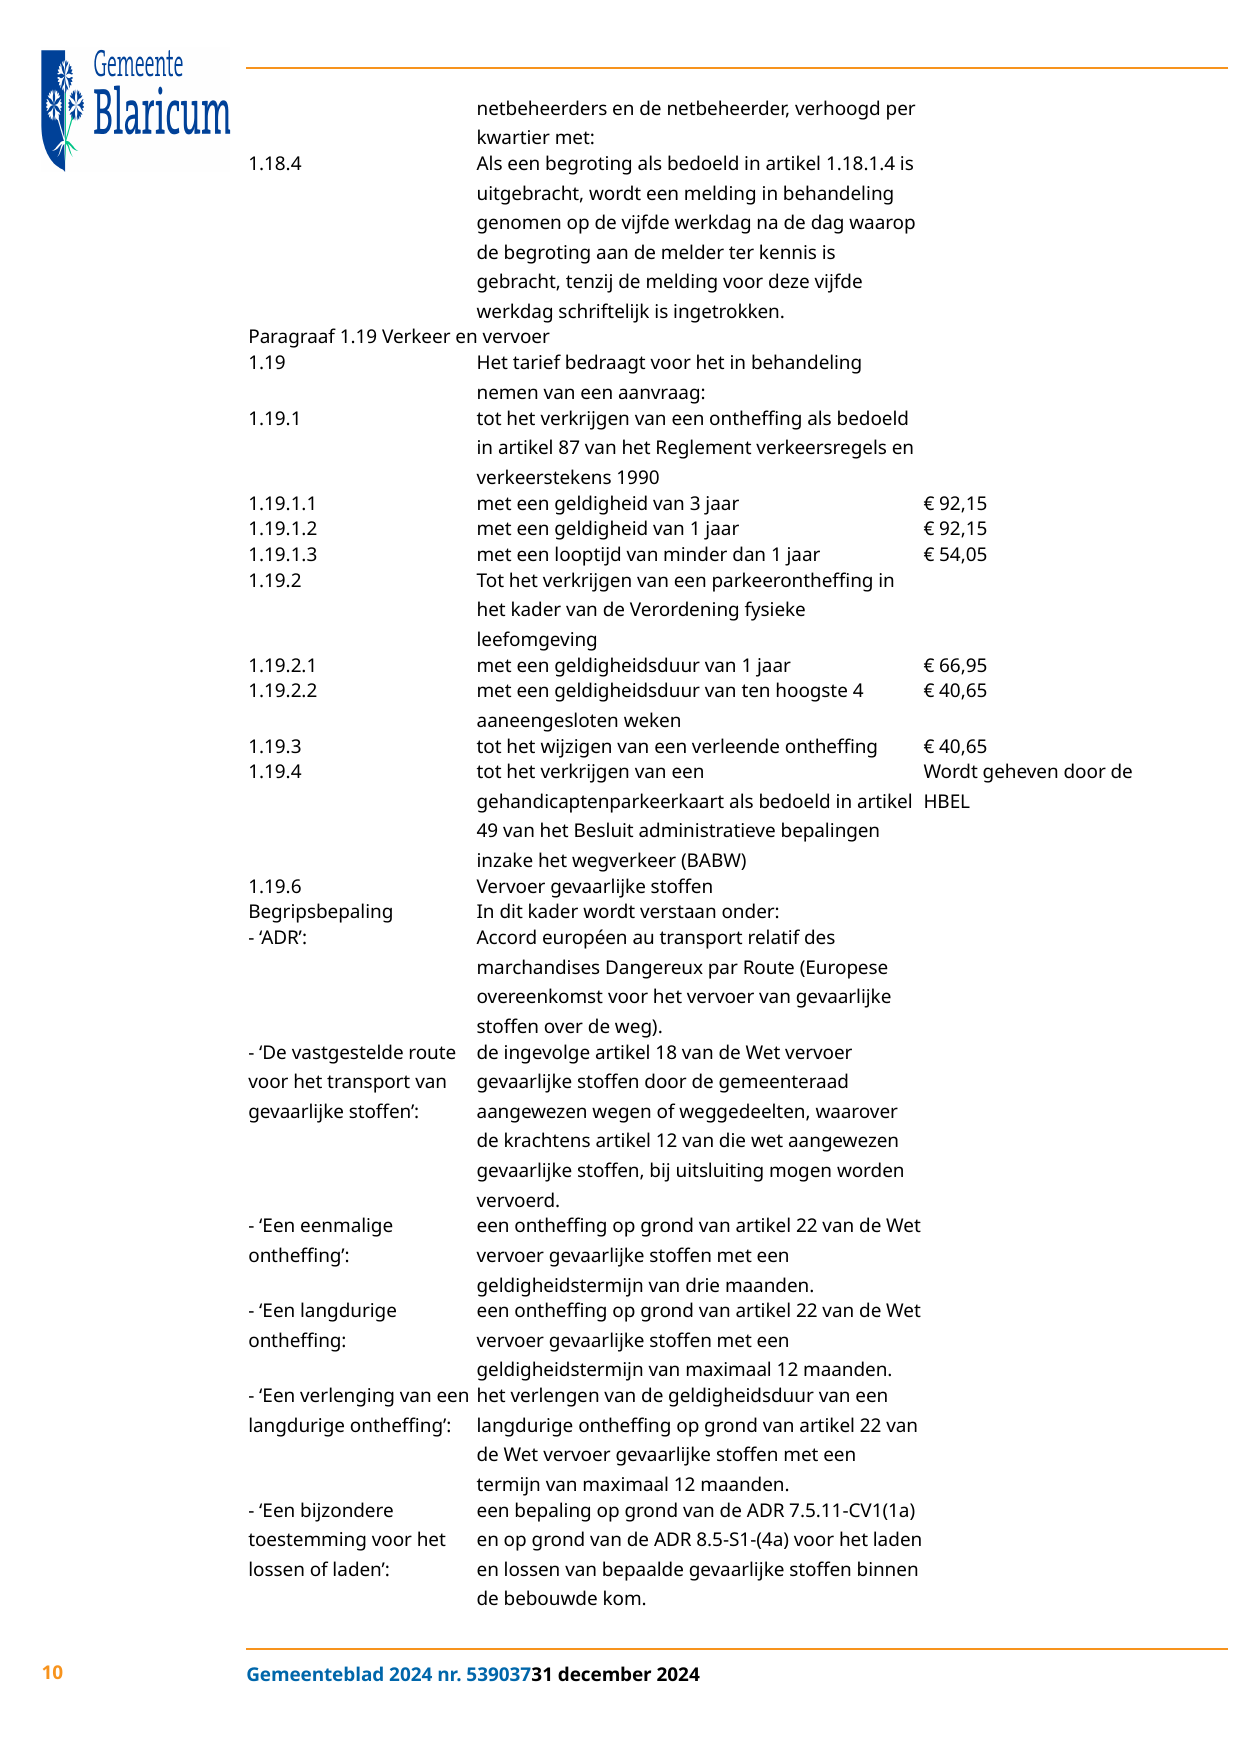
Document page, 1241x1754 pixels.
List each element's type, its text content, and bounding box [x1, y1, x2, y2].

table_cell tot het wijzigen van een verleende ontheffing [476, 733, 923, 758]
table_cell € 40,65 [923, 733, 1152, 758]
table_cell 1.19.2.1 [248, 652, 476, 677]
table_cell met een looptijd van minder dan 1 jaar [476, 541, 923, 567]
table_cell 1.18.4 [248, 150, 476, 324]
table_cell - ‘ADR’: [248, 925, 476, 1039]
table_cell € 40,65 [923, 678, 1152, 733]
table_cell [923, 95, 1152, 150]
table_cell [923, 567, 1152, 652]
table_cell een bepaling op grond van de ADR 7.5.11-CV1(1a) en op grond van de ADR 8.5-S1-(4a) voor het laden en lossen van bepaalde gevaarlijke stoffen binnen de bebouwde kom. [476, 1497, 923, 1611]
table_cell 1.19.4 [248, 759, 476, 873]
table_cell 1.19.3 [248, 733, 476, 758]
table_cell 1.19.2 [248, 567, 476, 652]
table_cell - ‘Een bijzondere toestemming voor het lossen of laden’: [248, 1497, 476, 1611]
table_cell 1.19.1.2 [248, 515, 476, 541]
table_cell de ingevolge artikel 18 van de Wet vervoer gevaarlijke stoffen door de gemeenteraad aangewezen wegen of weggedeelten, waarover de krachtens artikel 12 van die wet aangewezen gevaarlijke stoffen, bij uitsluiting mogen worden vervoerd. [476, 1039, 923, 1213]
table_cell 1.19.6 [248, 873, 476, 899]
table_cell [923, 1039, 1152, 1213]
table_cell [923, 1497, 1152, 1611]
table_cell Wordt geheven door de HBEL [923, 759, 1152, 873]
table_cell 1.19.1 [248, 405, 476, 490]
table_cell - ‘Een verlenging van een langdurige ontheffing’: [248, 1383, 476, 1497]
picture [41, 47, 231, 172]
table_cell Paragraaf 1.19 Verkeer en vervoer [248, 324, 923, 349]
table_cell tot het verkrijgen van een gehandicaptenparkeerkaart als bedoeld in artikel 49 van het Besluit administratieve bepalingen inzake het wegverkeer (BABW) [476, 759, 923, 873]
table_cell 1.19.2.2 [248, 678, 476, 733]
table_cell met een geldigheidsduur van ten hoogste 4 aaneengesloten weken [476, 678, 923, 733]
table_cell - ‘Een langdurige ontheffing: [248, 1298, 476, 1382]
table_cell Tot het verkrijgen van een parkeerontheffing in het kader van de Verordening fysieke leefomgeving [476, 567, 923, 652]
table_cell tot het verkrijgen van een ontheffing als bedoeld in artikel 87 van het Reglement verkeersregels en verkeerstekens 1990 [476, 405, 923, 490]
table_cell 1.19.1.1 [248, 490, 476, 515]
table_cell € 92,15 [923, 490, 1152, 515]
table_cell een ontheffing op grond van artikel 22 van de Wet vervoer gevaarlijke stoffen met een geldigheidstermijn van maximaal 12 maanden. [476, 1298, 923, 1382]
table_cell netbeheerders en de netbeheerder, verhoogd per kwartier met: [476, 95, 923, 150]
table_cell [923, 350, 1152, 405]
table_cell met een geldigheid van 3 jaar [476, 490, 923, 515]
table_cell [923, 899, 1152, 924]
table_cell het verlengen van de geldigheidsduur van een langdurige ontheffing op grond van artikel 22 van de Wet vervoer gevaarlijke stoffen met een termijn van maximaal 12 maanden. [476, 1383, 923, 1497]
table_cell Accord européen au transport relatif des marchandises Dangereux par Route (Europese overeenkomst voor het vervoer van gevaarlijke stoffen over de weg). [476, 925, 923, 1039]
table_cell [923, 405, 1152, 490]
table_cell [923, 925, 1152, 1039]
table_cell [923, 873, 1152, 899]
table_cell [248, 95, 476, 150]
table_cell 1.19 [248, 350, 476, 405]
table_cell [923, 324, 1152, 349]
table_cell € 66,95 [923, 652, 1152, 677]
table_cell met een geldigheidsduur van 1 jaar [476, 652, 923, 677]
table_cell [923, 150, 1152, 324]
table_cell Begripsbepaling [248, 899, 476, 924]
table_cell € 92,15 [923, 515, 1152, 541]
table_cell [923, 1213, 1152, 1297]
table_cell met een geldigheid van 1 jaar [476, 515, 923, 541]
table_cell Als een begroting als bedoeld in artikel 1.18.1.4 is uitgebracht, wordt een melding in behandeling genomen op de vijfde werkdag na de dag waarop de begroting aan de melder ter kennis is gebracht, tenzij de melding voor deze vijfde werkdag schriftelijk is ingetrokken. [476, 150, 923, 324]
table_cell een ontheffing op grond van artikel 22 van de Wet vervoer gevaarlijke stoffen met een geldigheidstermijn van drie maanden. [476, 1213, 923, 1297]
table_cell [923, 1383, 1152, 1497]
table_cell - ‘Een eenmalige ontheffing’: [248, 1213, 476, 1297]
table_cell In dit kader wordt verstaan onder: [476, 899, 923, 924]
table_cell Vervoer gevaarlijke stoffen [476, 873, 923, 899]
table_cell - ‘De vastgestelde route voor het transport van gevaarlijke stoffen’: [248, 1039, 476, 1213]
table_cell € 54,05 [923, 541, 1152, 567]
table_cell [923, 1298, 1152, 1382]
table_cell Het tarief bedraagt voor het in behandeling nemen van een aanvraag: [476, 350, 923, 405]
table_cell 1.19.1.3 [248, 541, 476, 567]
